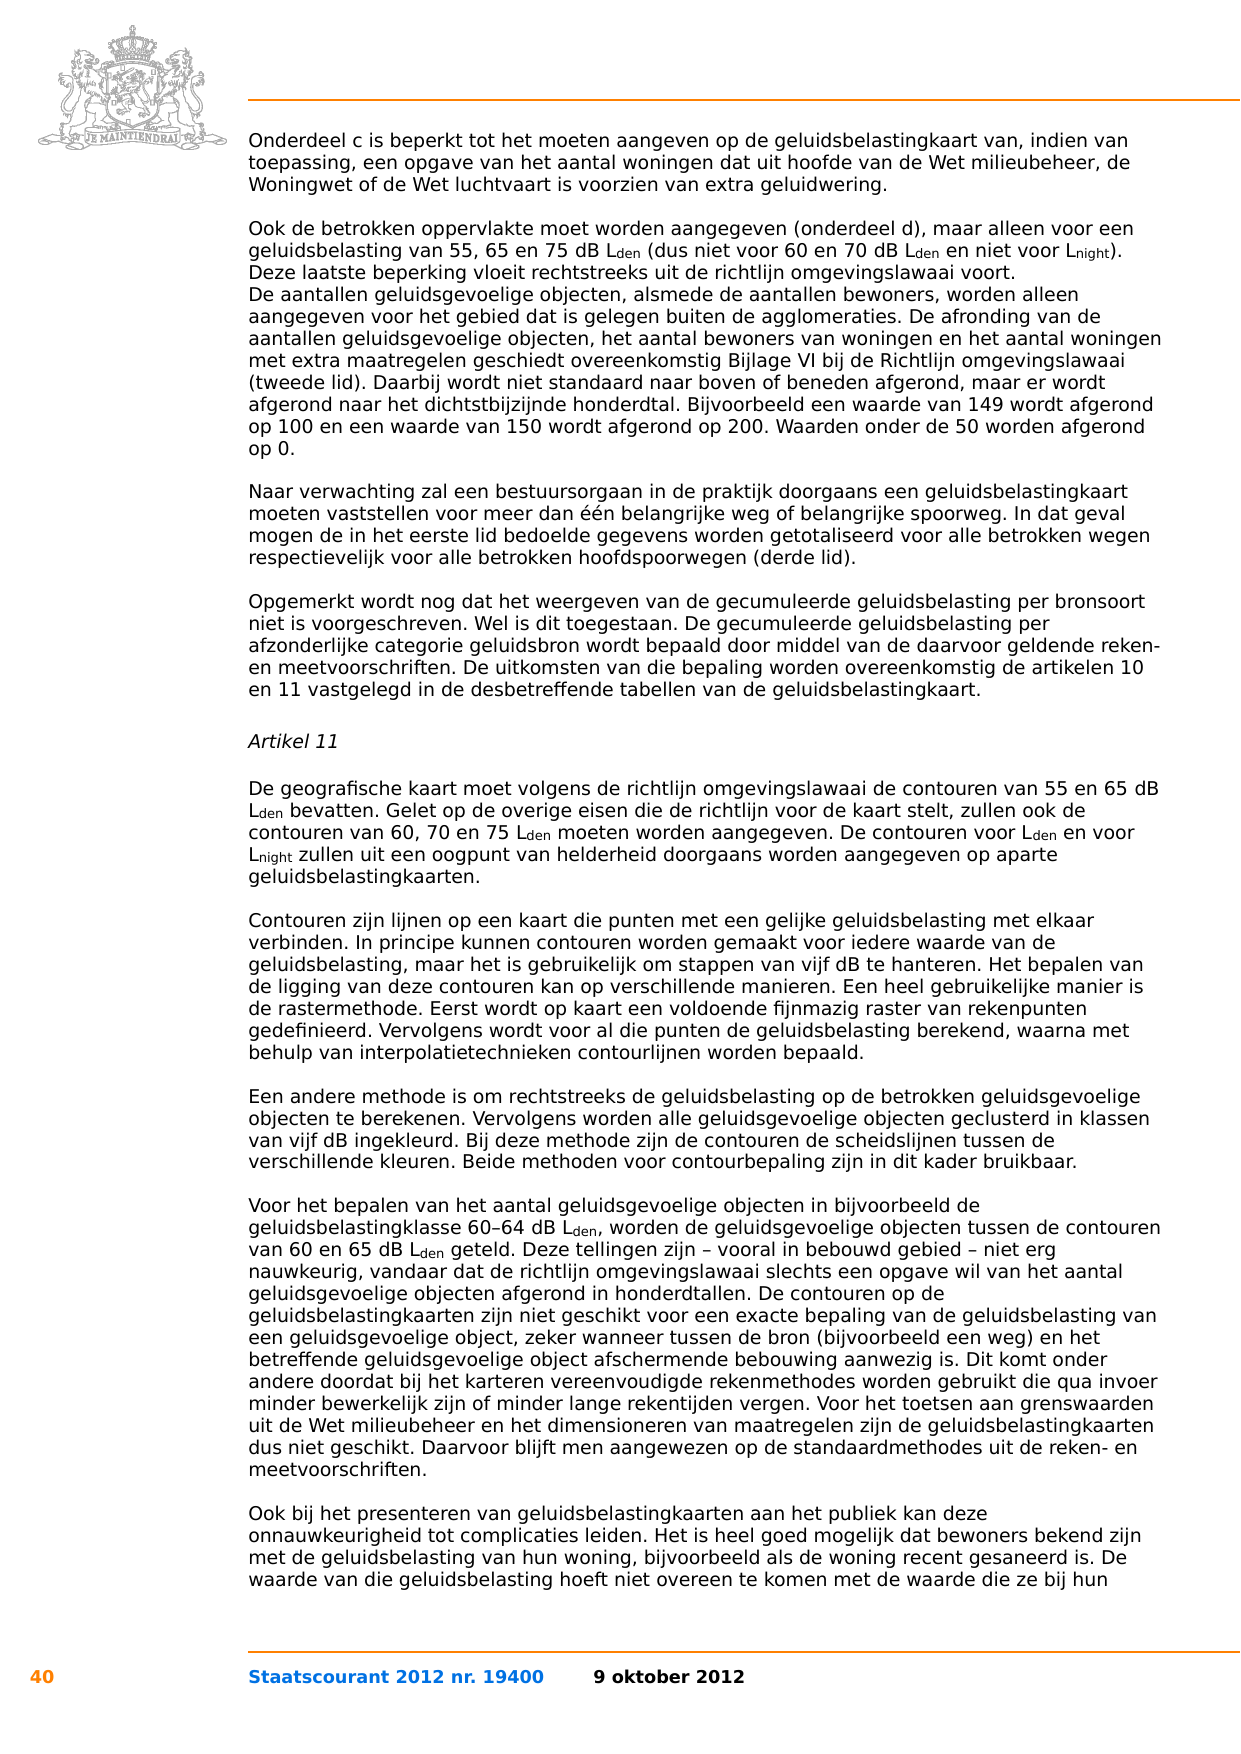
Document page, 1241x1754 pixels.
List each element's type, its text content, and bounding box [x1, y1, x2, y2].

text Voor het bepalen van het aantal geluidsgevoelige objecten in bijvoorbeeld de geluidsbelastingklasse 60–64 dB Lden, worden de geluidsgevoelige objecten tussen de contouren van 60 en 65 dB Lden geteld. Deze tellingen zijn – vooral in bebouwd gebied – niet erg nauwkeurig, vandaar dat de richtlijn omgevingslawaai slechts een opgave wil van het aantal geluidsgevoelige objecten afgerond in honderdtallen. De contouren op de geluidsbelastingkaarten zijn niet geschikt voor een exacte bepaling van de geluidsbelasting van een geluidsgevoelige object, zeker wanneer tussen de bron (bijvoorbeeld een weg) en het betreffende geluidsgevoelige object afschermende bebouwing aanwezig is. Dit komt onder andere doordat bij het karteren vereenvoudigde rekenmethodes worden gebruikt die qua invoer minder bewerkelijk zijn of minder lange rekentijden vergen. Voor het toetsen aan grenswaarden uit de Wet milieubeheer en het dimensioneren van maatregelen zijn de geluidsbelastingkaarten dus niet geschikt. Daarvoor blijft men aangewezen op de standaardmethodes uit de reken- en meetvoorschriften. [248, 1195, 1163, 1481]
text Ook de betrokken oppervlakte moet worden aangegeven (onderdeel d), maar alleen voor een geluidsbelasting van 55, 65 en 75 dB Lden (dus niet voor 60 en 70 dB Lden en niet voor Lnight). Deze laatste beperking vloeit rechtstreeks uit de richtlijn omgevingslawaai voort. [248, 218, 1163, 284]
text Opgemerkt wordt nog dat het weergeven van de gecumuleerde geluidsbelasting per bronsoort niet is voorgeschreven. Wel is dit toegestaan. De gecumuleerde geluidsbelasting per afzonderlijke categorie geluidsbron wordt bepaald door middel van de daarvoor geldende reken- en meetvoorschriften. De uitkomsten van die bepaling worden overeenkomstig de artikelen 10 en 11 vastgelegd in de desbetreffende tabellen van de geluidsbelastingkaart. [248, 591, 1163, 701]
text Contouren zijn lijnen op een kaart die punten met een gelijke geluidsbelasting met elkaar verbinden. In principe kunnen contouren worden gemaakt voor iedere waarde van de geluidsbelasting, maar het is gebruikelijk om stappen van vijf dB te hanteren. Het bepalen van de ligging van deze contouren kan op verschillende manieren. Een heel gebruikelijke manier is de rastermethode. Eerst wordt op kaart een voldoende fijnmazig raster van rekenpunten gedefinieerd. Vervolgens wordt voor al die punten de geluidsbelasting berekend, waarna met behulp van interpolatietechnieken contourlijnen worden bepaald. [248, 910, 1163, 1064]
text De geografische kaart moet volgens de richtlijn omgevingslawaai de contouren van 55 en 65 dB Lden bevatten. Gelet op de overige eisen die de richtlijn voor de kaart stelt, zullen ook de contouren van 60, 70 en 75 Lden moeten worden aangegeven. De contouren voor Lden en voor Lnight zullen uit een oogpunt van helderheid doorgaans worden aangegeven op aparte geluidsbelastingkaarten. [248, 778, 1163, 888]
subtitle Artikel 11 [248, 731, 1163, 753]
picture [38, 25, 227, 150]
text Onderdeel c is beperkt tot het moeten aangeven op de geluidsbelastingkaart van, indien van toepassing, een opgave van het aantal woningen dat uit hoofde van de Wet milieubeheer, de Woningwet of de Wet luchtvaart is voorzien van extra geluidwering. [248, 130, 1163, 196]
text Een andere methode is om rechtstreeks de geluidsbelasting op de betrokken geluidsgevoelige objecten te berekenen. Vervolgens worden alle geluidsgevoelige objecten geclusterd in klassen van vijf dB ingekleurd. Bij deze methode zijn de contouren de scheidslijnen tussen de verschillende kleuren. Beide methoden voor contourbepaling zijn in dit kader bruikbaar. [248, 1086, 1163, 1173]
text De aantallen geluidsgevoelige objecten, alsmede de aantallen bewoners, worden alleen aangegeven voor het gebied dat is gelegen buiten de agglomeraties. De afronding van de aantallen geluidsgevoelige objecten, het aantal bewoners van woningen en het aantal woningen met extra maatregelen geschiedt overeenkomstig Bijlage VI bij de Richtlijn omgevingslawaai (tweede lid). Daarbij wordt niet standaard naar boven of beneden afgerond, maar er wordt afgerond naar het dichtstbijzijnde honderdtal. Bijvoorbeeld een waarde van 149 wordt afgerond op 100 en een waarde van 150 wordt afgerond op 200. Waarden onder de 50 worden afgerond op 0. [248, 284, 1163, 459]
text Naar verwachting zal een bestuursorgaan in de praktijk doorgaans een geluidsbelastingkaart moeten vaststellen voor meer dan één belangrijke weg of belangrijke spoorweg. In dat geval mogen de in het eerste lid bedoelde gegevens worden getotaliseerd voor alle betrokken wegen respectievelijk voor alle betrokken hoofdspoorwegen (derde lid). [248, 481, 1163, 569]
text Ook bij het presenteren van geluidsbelastingkaarten aan het publiek kan deze onnauwkeurigheid tot complicaties leiden. Het is heel goed mogelijk dat bewoners bekend zijn met de geluidsbelasting van hun woning, bijvoorbeeld als de woning recent gesaneerd is. De waarde van die geluidsbelasting hoeft niet overeen te komen met de waarde die ze bij hun [248, 1503, 1163, 1591]
